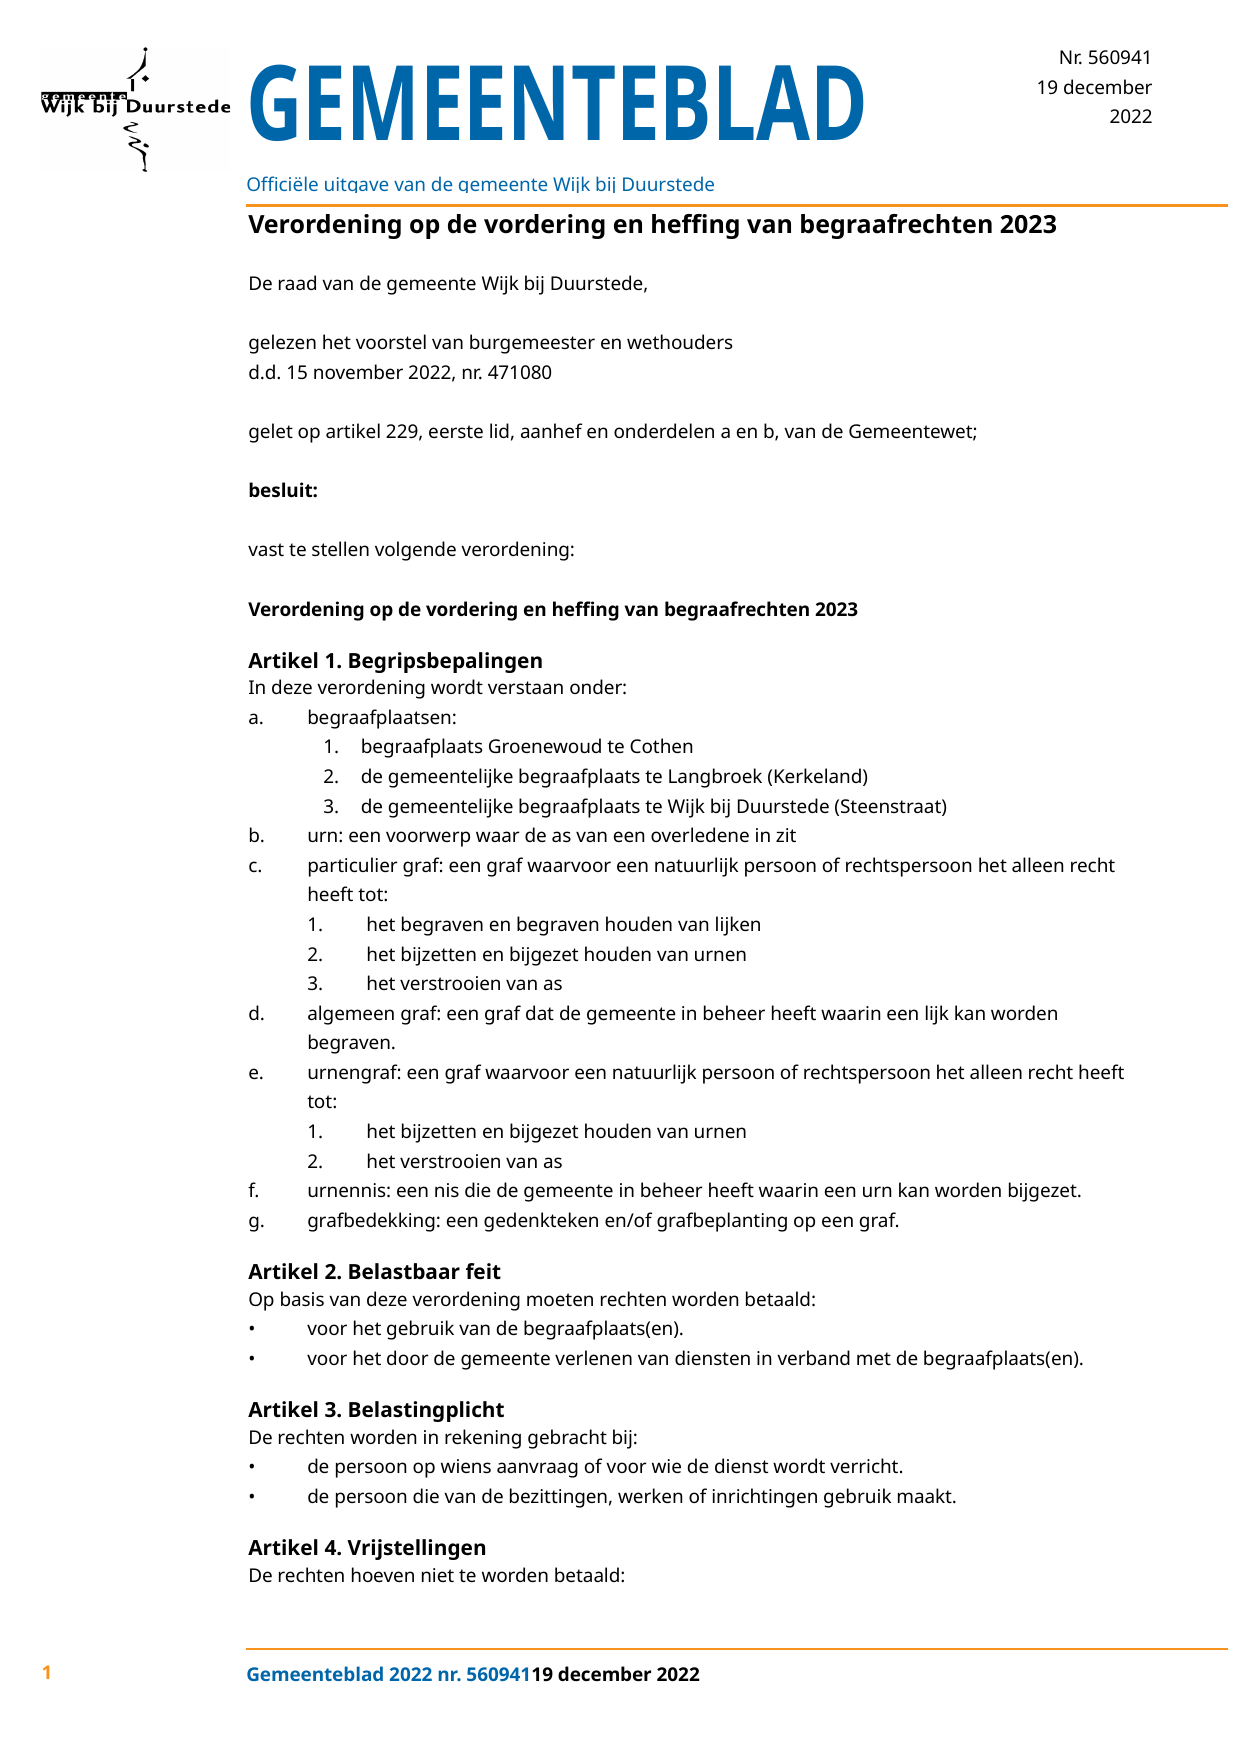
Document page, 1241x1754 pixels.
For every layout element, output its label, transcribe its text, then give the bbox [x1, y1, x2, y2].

text d.d. 15 november 2022, nr. 471080 [248, 359, 1152, 385]
list het verstrooien van as [307, 1148, 1152, 1174]
list het begraven en begraven houden van lijken [307, 911, 1152, 937]
list voor het gebruik van de begraafplaats(en). [248, 1316, 1152, 1341]
list begraafplaats Groenewoud te Cothen [323, 734, 1152, 759]
text gelezen het voorstel van burgemeester en wethouders [248, 329, 1152, 355]
list urnennis: een nis die de gemeente in beheer heeft waarin een urn kan worden bijgezet. [248, 1177, 1152, 1203]
list urnengraf: een graf waarvoor een natuurlijk persoon of rechtspersoon het alleen recht heeft tot: [248, 1059, 1152, 1114]
list algemeen graf: een graf dat de gemeente in beheer heeft waarin een lijk kan worden begraven. [248, 1000, 1152, 1055]
text Artikel 2. Belastbaar feit [248, 1257, 1152, 1286]
list de gemeentelijke begraafplaats te Langbroek (Kerkeland) [323, 763, 1152, 789]
list urn: een voorwerp waar de as van een overledene in zit [248, 822, 1152, 848]
text De raad van de gemeente Wijk bij Duurstede, [248, 270, 1152, 296]
picture [41, 47, 231, 172]
text Artikel 1. Begripsbepalingen [248, 646, 1152, 674]
list voor het door de gemeente verlenen van diensten in verband met de begraafplaats(en). [248, 1345, 1152, 1371]
text Verordening op de vordering en heffing van begraafrechten 2023 [248, 207, 1152, 241]
text In deze verordening wordt verstaan onder: [248, 674, 1152, 700]
text Artikel 4. Vrijstellingen [248, 1533, 1152, 1562]
text De rechten hoeven niet te worden betaald: [248, 1562, 1152, 1588]
text vast te stellen volgende verordening: [248, 537, 1152, 562]
list de gemeentelijke begraafplaats te Wijk bij Duurstede (Steenstraat) [323, 793, 1152, 819]
text De rechten worden in rekening gebracht bij: [248, 1424, 1152, 1450]
text gelet op artikel 229, eerste lid, aanhef en onderdelen a en b, van de Gemeentewet; [248, 418, 1152, 444]
list de persoon die van de bezittingen, werken of inrichtingen gebruik maakt. [248, 1483, 1152, 1509]
list het verstrooien van as [307, 970, 1152, 996]
list particulier graf: een graf waarvoor een natuurlijk persoon of rechtspersoon het alleen recht heeft tot: [248, 852, 1152, 907]
list begraafplaatsen: [248, 704, 1152, 730]
text Verordening op de vordering en heffing van begraafrechten 2023 [248, 596, 1152, 621]
list het bijzetten en bijgezet houden van urnen [307, 941, 1152, 967]
text besluit: [248, 477, 1152, 503]
text Artikel 3. Belastingplicht [248, 1396, 1152, 1424]
list grafbedekking: een gedenkteken en/of grafbeplanting op een graf. [248, 1207, 1152, 1233]
text Op basis van deze verordening moeten rechten worden betaald: [248, 1286, 1152, 1312]
list het bijzetten en bijgezet houden van urnen [307, 1118, 1152, 1144]
list de persoon op wiens aanvraag of voor wie de dienst wordt verricht. [248, 1453, 1152, 1479]
